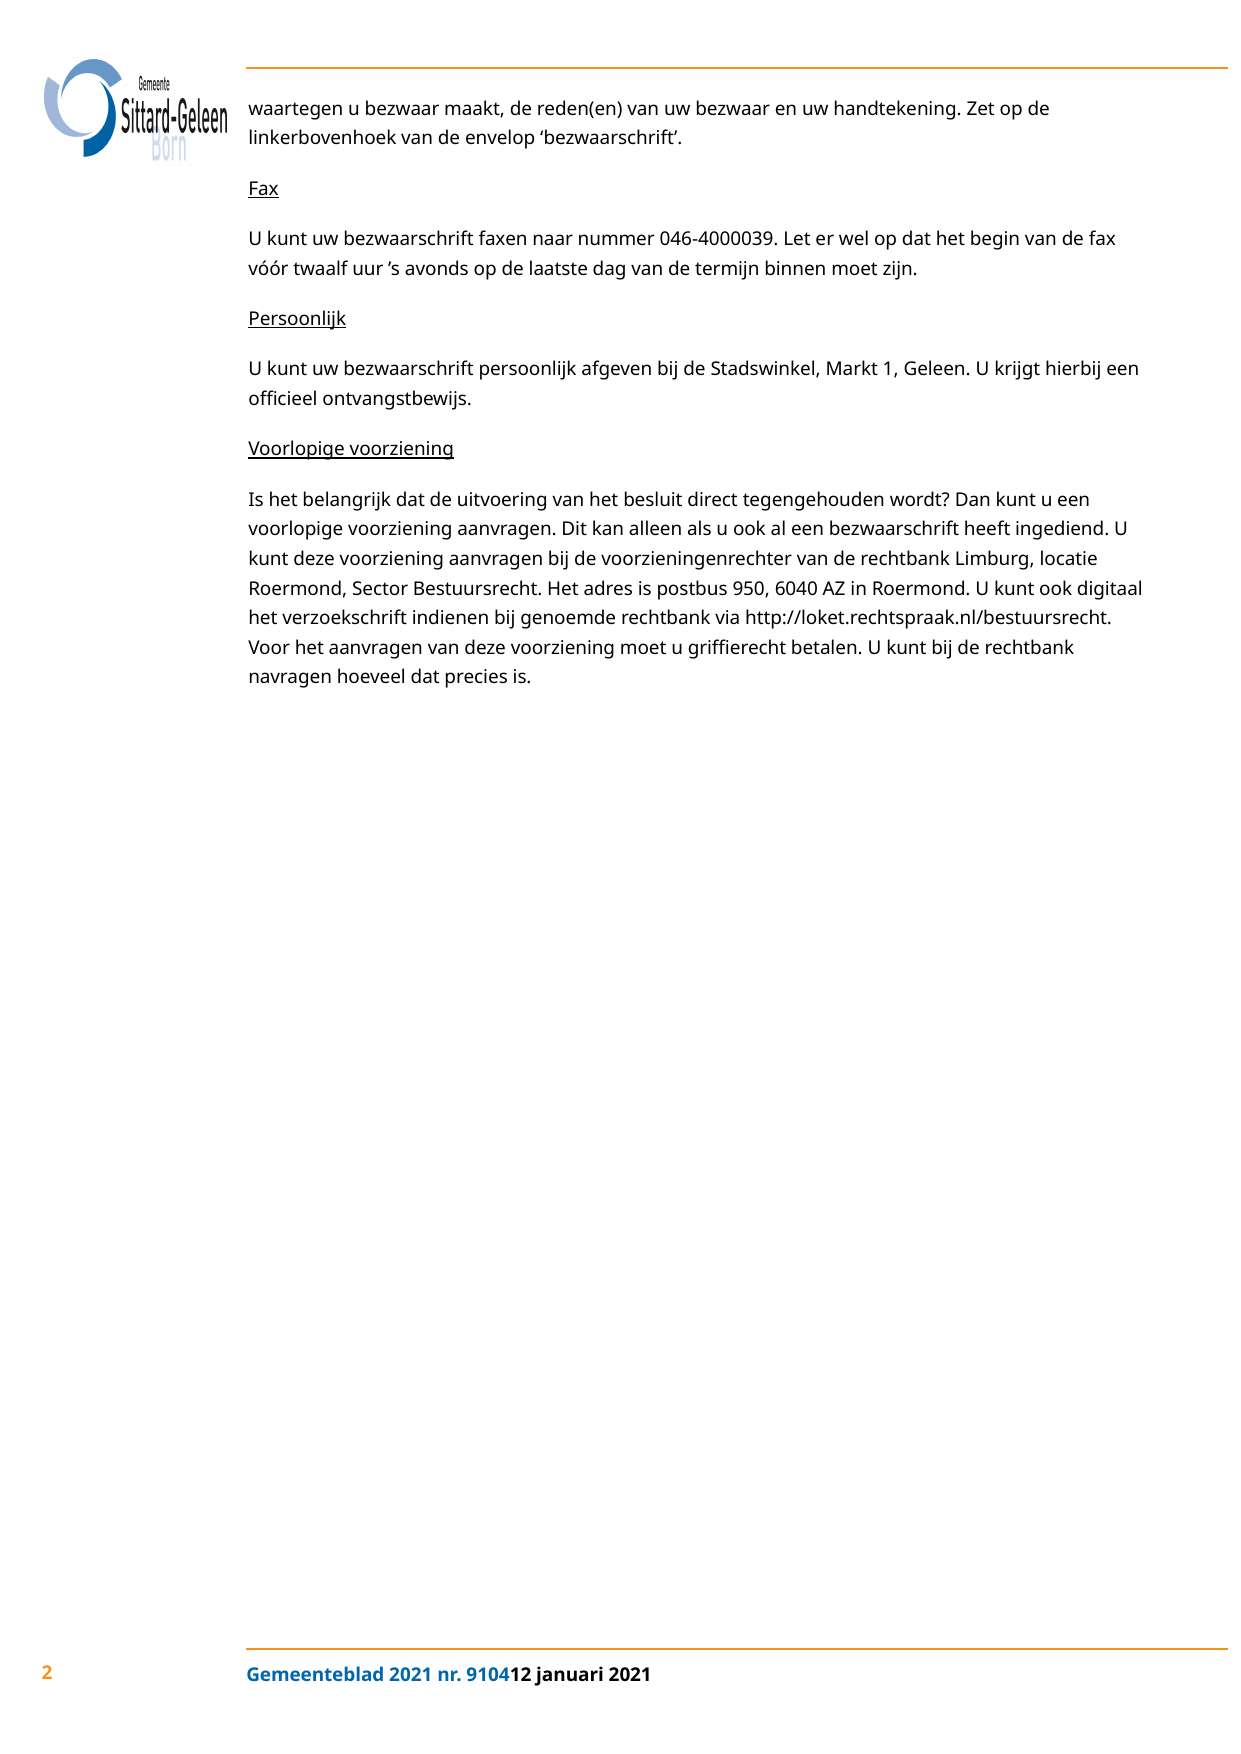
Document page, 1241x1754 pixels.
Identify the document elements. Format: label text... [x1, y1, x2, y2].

picture [41, 47, 231, 172]
text Voorlopige voorziening [248, 436, 1152, 461]
text U kunt uw bezwaarschrift faxen naar nummer 046-4000039. Let er wel op dat het begin van de fax vóór twaalf uur ’s avonds op de laatste dag van de termijn binnen moet zijn. [248, 225, 1152, 281]
text waartegen u bezwaar maakt, de reden(en) van uw bezwaar en uw handtekening. Zet op de linkerbovenhoek van de envelop ‘bezwaarschrift’. [248, 95, 1152, 150]
text Persoonlijk [248, 305, 1152, 331]
text Is het belangrijk dat de uitvoering van het besluit direct tegengehouden wordt? Dan kunt u een voorlopige voorziening aanvragen. Dit kan alleen als u ook al een bezwaarschrift heeft ingediend. U kunt deze voorziening aanvragen bij de voorzieningenrechter van de rechtbank Limburg, locatie Roermond, Sector Bestuursrecht. Het adres is postbus 950, 6040 AZ in Roermond. U kunt ook digitaal het verzoekschrift indienen bij genoemde rechtbank via http://loket.rechtspraak.nl/bestuursrecht. Voor het aanvragen van deze voorziening moet u griffierecht betalen. U kunt bij de rechtbank navragen hoeveel dat precies is. [248, 486, 1152, 689]
text U kunt uw bezwaarschrift persoonlijk afgeven bij de Stadswinkel, Markt 1, Geleen. U krijgt hierbij een officieel ontvangstbewijs. [248, 356, 1152, 411]
text Fax [248, 175, 1152, 201]
